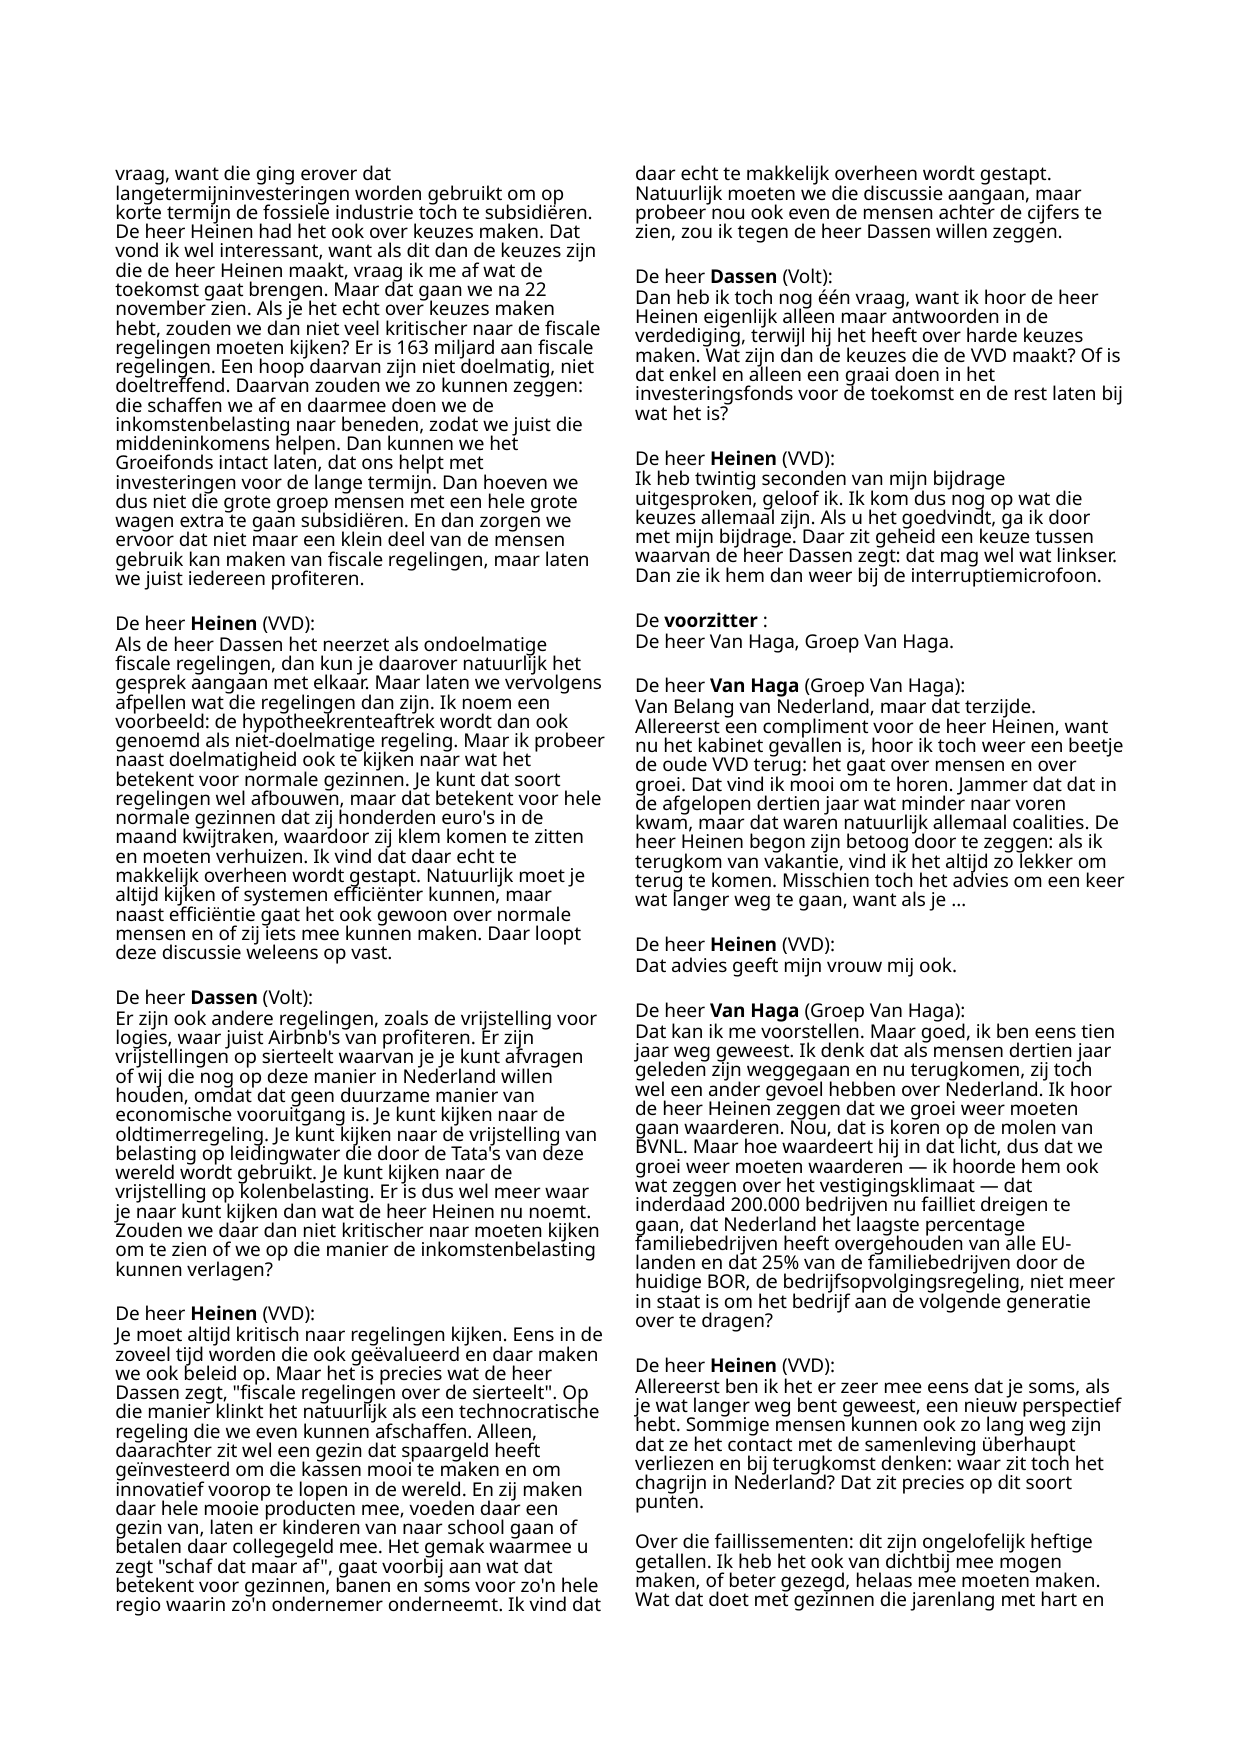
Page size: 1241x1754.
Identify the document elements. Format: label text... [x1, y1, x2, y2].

text De heer Heinen (VVD): [115, 610, 605, 636]
text vraag, want die ging erover dat langetermijninvesteringen worden gebruikt om op korte termijn de fossiele industrie toch te subsidiëren. De heer Heinen had het ook over keuzes maken. Dat vond ik wel interessant, want als dit dan de keuzes zijn die de heer Heinen maakt, vraag ik me af wat de toekomst gaat brengen. Maar dat gaan we na 22 november zien. Als je het echt over keuzes maken hebt, zouden we dan niet veel kritischer naar de fiscale regelingen moeten kijken? Er is 163 miljard aan fiscale regelingen. Een hoop daarvan zijn niet doelmatig, niet doeltreffend. Daarvan zouden we zo kunnen zeggen: die schaffen we af en daarmee doen we de inkomstenbelasting naar beneden, zodat we juist die middeninkomens helpen. Dan kunnen we het Groeifonds intact laten, dat ons helpt met investeringen voor de lange termijn. Dan hoeven we dus niet die grote groep mensen met een hele grote wagen extra te gaan subsidiëren. En dan zorgen we ervoor dat niet maar een klein deel van de mensen gebruik kan maken van fiscale regelingen, maar laten we juist iedereen profiteren. [115, 165, 605, 589]
text daar echt te makkelijk overheen wordt gestapt. Natuurlijk moeten we die discussie aangaan, maar probeer nou ook even de mensen achter de cijfers te zien, zou ik tegen de heer Dassen willen zeggen. [635, 165, 1125, 242]
text De heer Van Haga, Groep Van Haga. [635, 633, 1125, 652]
text De heer Heinen (VVD): [635, 931, 1125, 957]
text De heer Van Haga (Groep Van Haga): [635, 673, 1125, 698]
text De heer Dassen (Volt): [635, 263, 1125, 289]
text Over die faillissementen: dit zijn ongelofelijk heftige getallen. Ik heb het ook van dichtbij mee mogen maken, of beter gezegd, helaas mee moeten maken. Wat dat doet met gezinnen die jarenlang met hart en [635, 1533, 1125, 1610]
text Dat advies geeft mijn vrouw mij ook. [635, 957, 1125, 976]
text De heer Heinen (VVD): [635, 445, 1125, 470]
text De heer Van Haga (Groep Van Haga): [635, 997, 1125, 1023]
text Er zijn ook andere regelingen, zoals de vrijstelling voor logies, waar juist Airbnb's van profiteren. Er zijn vrijstellingen op sierteelt waarvan je je kunt afvragen of wij die nog op deze manier in Nederland willen houden, omdat dat geen duurzame manier van economische vooruitgang is. Je kunt kijken naar de oldtimerregeling. Je kunt kijken naar de vrijstelling van belasting op leidingwater die door de Tata's van deze wereld wordt gebruikt. Je kunt kijken naar de vrijstelling op kolenbelasting. Er is dus wel meer waar je naar kunt kijken dan wat de heer Heinen nu noemt. Zouden we daar dan niet kritischer naar moeten kijken om te zien of we op die manier de inkomstenbelasting kunnen verlagen? [115, 1010, 605, 1280]
text De voorzitter : [635, 607, 1125, 633]
text Als de heer Dassen het neerzet als ondoelmatige fiscale regelingen, dan kun je daarover natuurlijk het gesprek aangaan met elkaar. Maar laten we vervolgens afpellen wat die regelingen dan zijn. Ik noem een voorbeeld: de hypotheekrenteaftrek wordt dan ook genoemd als niet-doelmatige regeling. Maar ik probeer naast doelmatigheid ook te kijken naar wat het betekent voor normale gezinnen. Je kunt dat soort regelingen wel afbouwen, maar dat betekent voor hele normale gezinnen dat zij honderden euro's in de maand kwijtraken, waardoor zij klem komen te zitten en moeten verhuizen. Ik vind dat daar echt te makkelijk overheen wordt gestapt. Natuurlijk moet je altijd kijken of systemen efficiënter kunnen, maar naast efficiëntie gaat het ook gewoon over normale mensen en of zij iets mee kunnen maken. Daar loopt deze discussie weleens op vast. [115, 636, 605, 963]
text De heer Heinen (VVD): [115, 1301, 605, 1326]
text Dan heb ik toch nog één vraag, want ik hoor de heer Heinen eigenlijk alleen maar antwoorden in de verdediging, terwijl hij het heeft over harde keuzes maken. Wat zijn dan de keuzes die de VVD maakt? Of is dat enkel en alleen een graai doen in het investeringsfonds voor de toekomst en de rest laten bij wat het is? [635, 289, 1125, 424]
text Van Belang van Nederland, maar dat terzijde. Allereerst een compliment voor de heer Heinen, want nu het kabinet gevallen is, hoor ik toch weer een beetje de oude VVD terug: het gaat over mensen en over groei. Dat vind ik mooi om te horen. Jammer dat dat in de afgelopen dertien jaar wat minder naar voren kwam, maar dat waren natuurlijk allemaal coalities. De heer Heinen begon zijn betoog door te zeggen: als ik terugkom van vakantie, vind ik het altijd zo lekker om terug te komen. Misschien toch het advies om een keer wat langer weg te gaan, want als je … [635, 698, 1125, 910]
text Ik heb twintig seconden van mijn bijdrage uitgesproken, geloof ik. Ik kom dus nog op wat die keuzes allemaal zijn. Als u het goedvindt, ga ik door met mijn bijdrage. Daar zit geheid een keuze tussen waarvan de heer Dassen zegt: dat mag wel wat linkser. Dan zie ik hem dan weer bij de interruptiemicrofoon. [635, 470, 1125, 586]
text Allereerst ben ik het er zeer mee eens dat je soms, als je wat langer weg bent geweest, een nieuw perspectief hebt. Sommige mensen kunnen ook zo lang weg zijn dat ze het contact met de samenleving überhaupt verliezen en bij terugkomst denken: waar zit toch het chagrijn in Nederland? Dat zit precies op dit soort punten. [635, 1378, 1125, 1513]
text Je moet altijd kritisch naar regelingen kijken. Eens in de zoveel tijd worden die ook geëvalueerd en daar maken we ook beleid op. Maar het is precies wat de heer Dassen zegt, "fiscale regelingen over de sierteelt". Op die manier klinkt het natuurlijk als een technocratische regeling die we even kunnen afschaffen. Alleen, daarachter zit wel een gezin dat spaargeld heeft geïnvesteerd om die kassen mooi te maken en om innovatief voorop te lopen in de wereld. En zij maken daar hele mooie producten mee, voeden daar een gezin van, laten er kinderen van naar school gaan of betalen daar collegegeld mee. Het gemak waarmee u zegt "schaf dat maar af", gaat voorbij aan wat dat betekent voor gezinnen, banen en soms voor zo'n hele regio waarin zo'n ondernemer onderneemt. Ik vind dat [115, 1326, 605, 1615]
text De heer Heinen (VVD): [635, 1352, 1125, 1378]
text Dat kan ik me voorstellen. Maar goed, ik ben eens tien jaar weg geweest. Ik denk dat als mensen dertien jaar geleden zijn weggegaan en nu terugkomen, zij toch wel een ander gevoel hebben over Nederland. Ik hoor de heer Heinen zeggen dat we groei weer moeten gaan waarderen. Nou, dat is koren op de molen van BVNL. Maar hoe waardeert hij in dat licht, dus dat we groei weer moeten waarderen — ik hoorde hem ook wat zeggen over het vestigingsklimaat — dat inderdaad 200.000 bedrijven nu failliet dreigen te gaan, dat Nederland het laagste percentage familiebedrijven heeft overgehouden van alle EU-landen en dat 25% van de familiebedrijven door de huidige BOR, de bedrijfsopvolgingsregeling, niet meer in staat is om het bedrijf aan de volgende generatie over te dragen? [635, 1023, 1125, 1331]
text De heer Dassen (Volt): [115, 984, 605, 1010]
